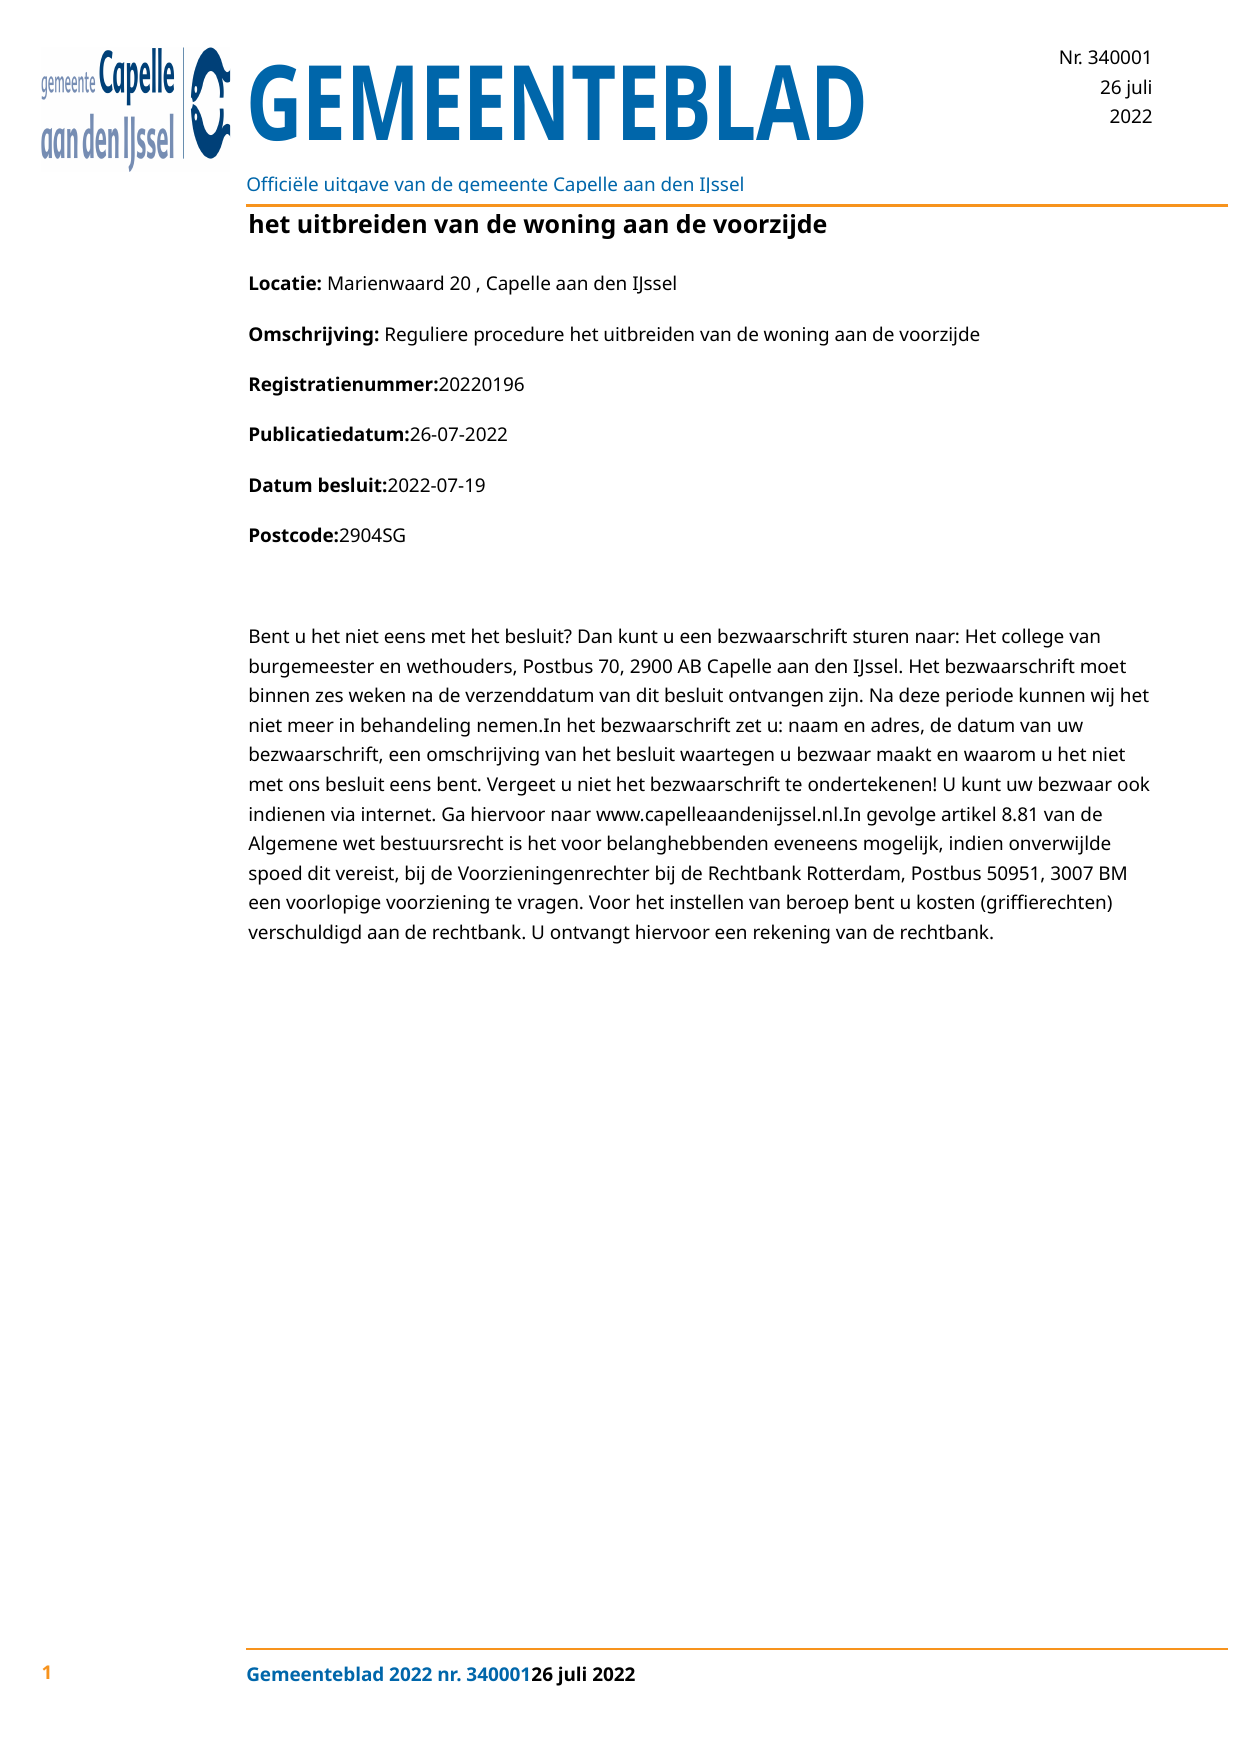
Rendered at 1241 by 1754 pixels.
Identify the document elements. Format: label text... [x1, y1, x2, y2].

text Registratienummer:20220196 [248, 371, 1152, 397]
text Publicatiedatum:26-07-2022 [248, 422, 1152, 447]
text Postcode:2904SG [248, 522, 1152, 548]
text het uitbreiden van de woning aan de voorzijde [248, 207, 1152, 241]
text Bent u het niet eens met het besluit? Dan kunt u een bezwaarschrift sturen naar: Het college van burgemeester en wethouders, Postbus 70, 2900 AB Capelle aan den IJssel. Het bezwaarschrift moet binnen zes weken na de verzenddatum van dit besluit ontvangen zijn. Na deze periode kunnen wij het niet meer in behandeling nemen.In het bezwaarschrift zet u: naam en adres, de datum van uw bezwaarschrift, een omschrijving van het besluit waartegen u bezwaar maakt en waarom u het niet met ons besluit eens bent. Vergeet u niet het bezwaarschrift te ondertekenen! U kunt uw bezwaar ook indienen via internet. Ga hiervoor naar www.capelleaandenijssel.nl.In gevolge artikel 8.81 van de Algemene wet bestuursrecht is het voor belanghebbenden eveneens mogelijk, indien onverwijlde spoed dit vereist, bij de Voorzieningenrechter bij de Rechtbank Rotterdam, Postbus 50951, 3007 BM een voorlopige voorziening te vragen. Voor het instellen van beroep bent u kosten (griffierechten) verschuldigd aan de rechtbank. U ontvangt hiervoor een rekening van de rechtbank. [248, 623, 1152, 945]
text Datum besluit:2022-07-19 [248, 472, 1152, 498]
picture [41, 47, 231, 172]
text Locatie: Marienwaard 20 , Capelle aan den IJssel [248, 270, 1152, 296]
text Omschrijving: Reguliere procedure het uitbreiden van de woning aan de voorzijde [248, 321, 1152, 346]
